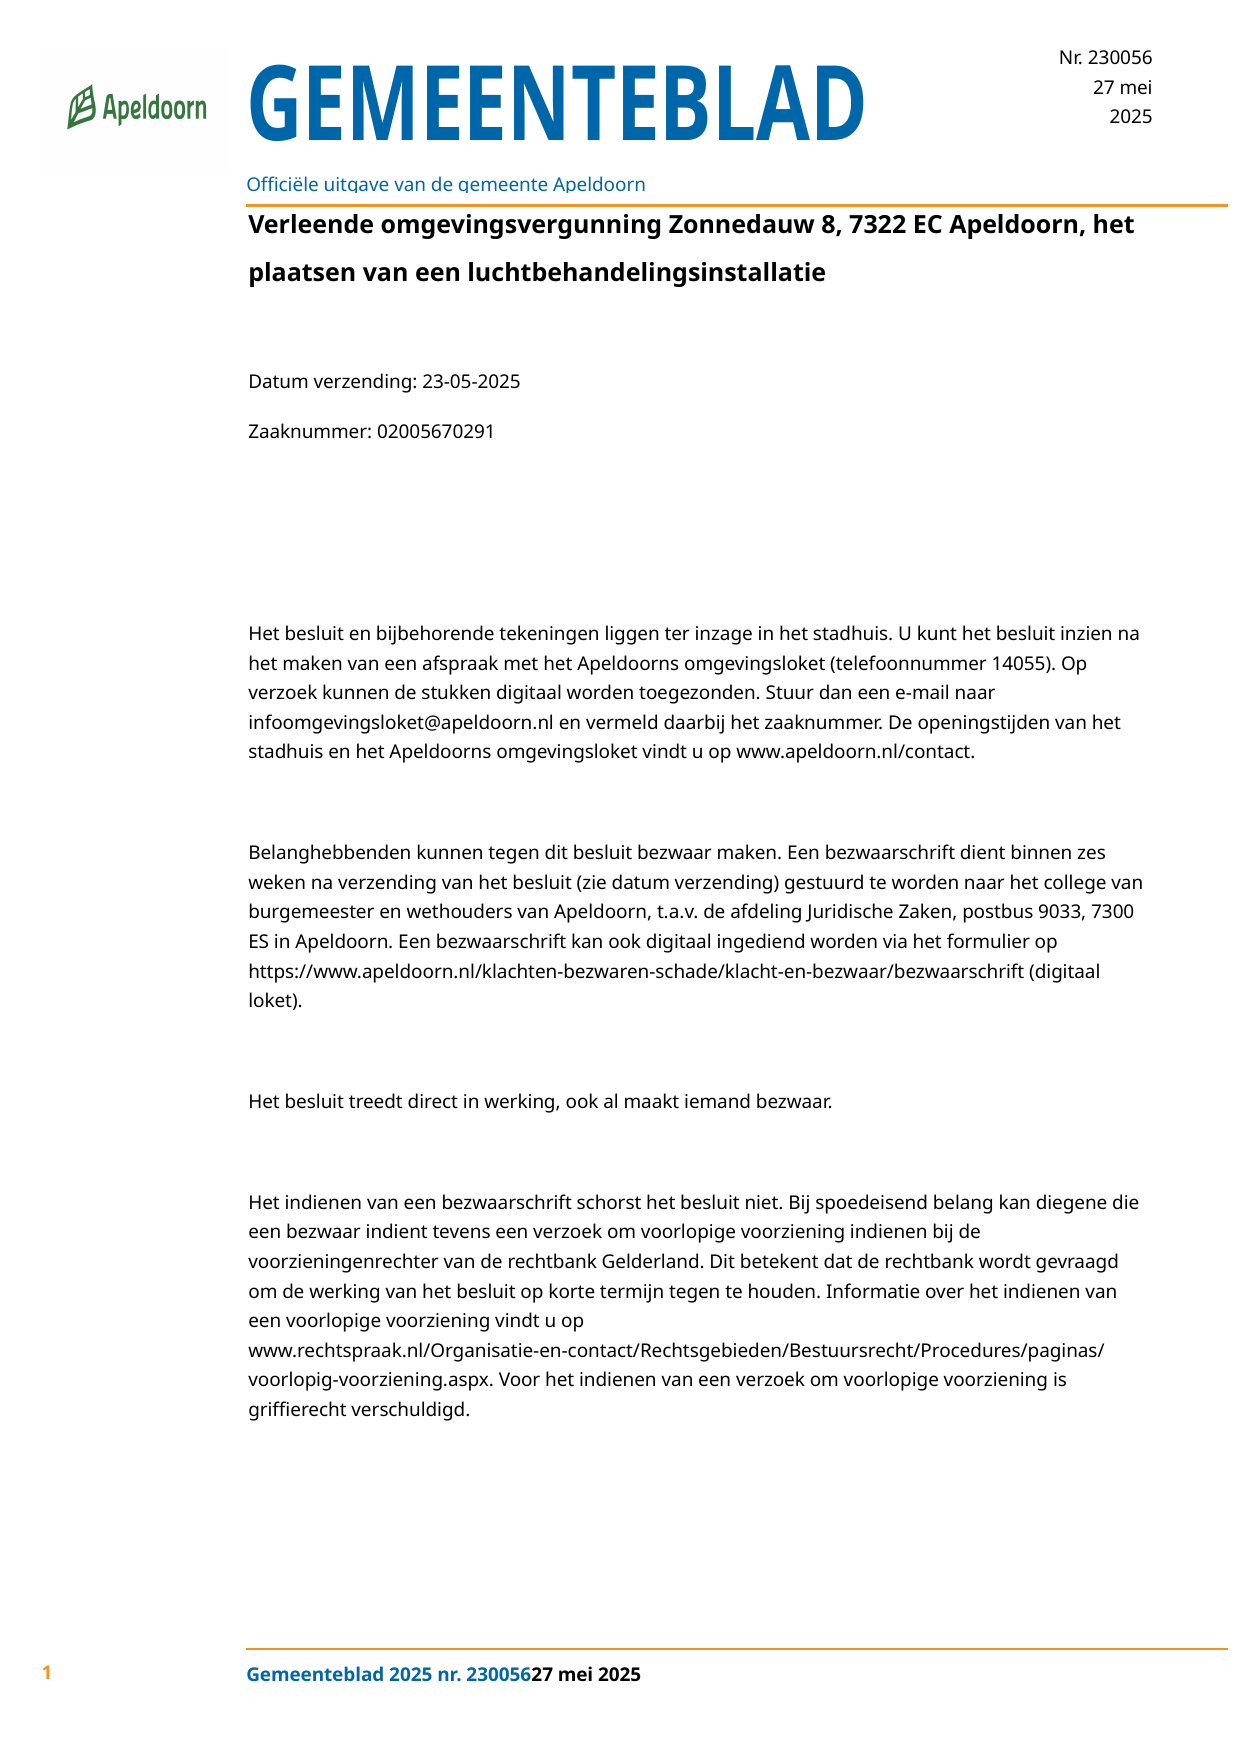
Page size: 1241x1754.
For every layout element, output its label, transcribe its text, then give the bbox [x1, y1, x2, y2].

text Zaaknummer: 02005670291 [248, 419, 1152, 444]
text Verleende omgevingsvergunning Zonnedauw 8, 7322 EC Apeldoorn, het plaatsen van een luchtbehandelingsinstallatie [248, 207, 1152, 288]
text Het indienen van een bezwaarschrift schorst het besluit niet. Bij spoedeisend belang kan diegene die een bezwaar indient tevens een verzoek om voorlopige voorziening indienen bij de voorzieningenrechter van de rechtbank Gelderland. Dit betekent dat de rechtbank wordt gevraagd om de werking van het besluit op korte termijn tegen te houden. Informatie over het indienen van een voorlopige voorziening vindt u op www.rechtspraak.nl/Organisatie-en-contact/Rechtsgebieden/Bestuursrecht/Procedures/paginas/voorlopig-voorziening.aspx. Voor het indienen van een verzoek om voorlopige voorziening is griffierecht verschuldigd. [248, 1189, 1152, 1422]
picture [41, 47, 231, 172]
text Belanghebbenden kunnen tegen dit besluit bezwaar maken. Een bezwaarschrift dient binnen zes weken na verzending van het besluit (zie datum verzending) gestuurd te worden naar het college van burgemeester en wethouders van Apeldoorn, t.a.v. de afdeling Juridische Zaken, postbus 9033, 7300 ES in Apeldoorn. Een bezwaarschrift kan ook digitaal ingediend worden via het formulier op https://www.apeldoorn.nl/klachten-bezwaren-schade/klacht-en-bezwaar/bezwaarschrift (digitaal loket). [248, 839, 1152, 1013]
text Het besluit treedt direct in werking, ook al maakt iemand bezwaar. [248, 1088, 1152, 1114]
text Het besluit en bijbehorende tekeningen liggen ter inzage in het stadhuis. U kunt het besluit inzien na het maken van een afspraak met het Apeldoorns omgevingsloket (telefoonnummer 14055). Op verzoek kunnen de stukken digitaal worden toegezonden. Stuur dan een e-mail naar infoomgevingsloket@apeldoorn.nl en vermeld daarbij het zaaknummer. De openingstijden van het stadhuis en het Apeldoorns omgevingsloket vindt u op www.apeldoorn.nl/contact. [248, 620, 1152, 764]
text Datum verzending: 23-05-2025 [248, 368, 1152, 394]
